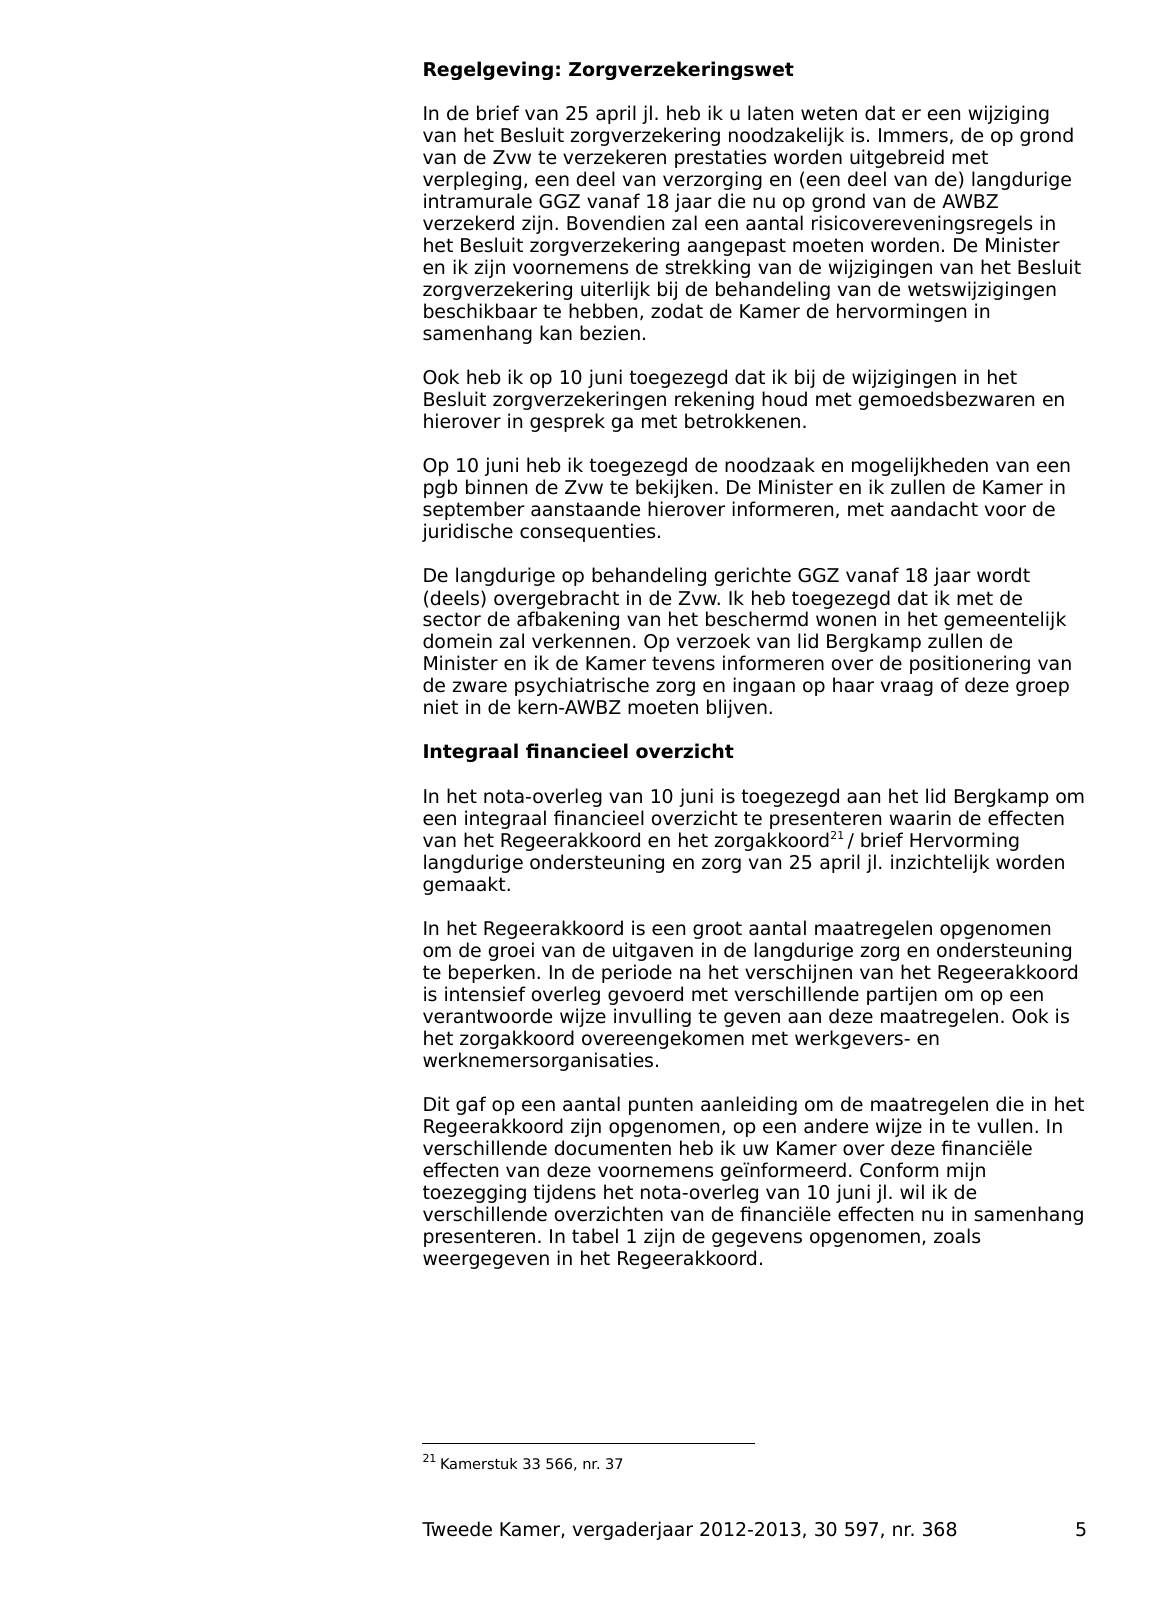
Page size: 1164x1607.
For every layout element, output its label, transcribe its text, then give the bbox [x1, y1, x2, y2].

text Op 10 juni heb ik toegezegd de noodzaak en mogelijkheden van een pgb binnen de Zvw te bekijken. De Minister en ik zullen de Kamer in september aanstaande hierover informeren, met aandacht voor de juridische consequenties. [422, 455, 1087, 543]
text Dit gaf op een aantal punten aanleiding om de maatregelen die in het Regeerakkoord zijn opgenomen, op een andere wijze in te vullen. In verschillende documenten heb ik uw Kamer over deze financiële effecten van deze voornemens geïnformeerd. Conform mijn toezegging tijdens het nota-overleg van 10 juni jl. wil ik de verschillende overzichten van de financiële effecten nu in samenhang presenteren. In tabel 1 zijn de gegevens opgenomen, zoals weergegeven in het Regeerakkoord. [422, 1094, 1087, 1269]
text Ook heb ik op 10 juni toegezegd dat ik bij de wijzigingen in het Besluit zorgverzekeringen rekening houd met gemoedsbezwaren en hierover in gesprek ga met betrokkenen. [422, 367, 1087, 433]
subtitle Integraal financieel overzicht [422, 741, 1087, 763]
text In het nota-overleg van 10 juni is toegezegd aan het lid Bergkamp om een integraal financieel overzicht te presenteren waarin de effecten van het Regeerakkoord en het zorgakkoord/ brief Hervorming langdurige ondersteuning en zorg van 25 april jl. inzichtelijk worden gemaakt. [422, 786, 1087, 896]
text De langdurige op behandeling gerichte GGZ vanaf 18 jaar wordt (deels) overgebracht in de Zvw. Ik heb toegezegd dat ik met de sector de afbakening van het beschermd wonen in het gemeentelijk domein zal verkennen. Op verzoek van lid Bergkamp zullen de Minister en ik de Kamer tevens informeren over de positionering van de zware psychiatrische zorg en ingaan op haar vraag of deze groep niet in de kern-AWBZ moeten blijven. [422, 565, 1087, 719]
subtitle Regelgeving: Zorgverzekeringswet [422, 59, 1087, 81]
text In de brief van 25 april jl. heb ik u laten weten dat er een wijziging van het Besluit zorgverzekering noodzakelijk is. Immers, de op grond van de Zvw te verzekeren prestaties worden uitgebreid met verpleging, een deel van verzorging en (een deel van de) langdurige intramurale GGZ vanaf 18 jaar die nu op grond van de AWBZ verzekerd zijn. Bovendien zal een aantal risicovereveningsregels in het Besluit zorgverzekering aangepast moeten worden. De Minister en ik zijn voornemens de strekking van de wijzigingen van het Besluit zorgverzekering uiterlijk bij de behandeling van de wetswijzigingen beschikbaar te hebben, zodat de Kamer de hervormingen in samenhang kan bezien. [422, 103, 1087, 345]
text In het Regeerakkoord is een groot aantal maatregelen opgenomen om de groei van de uitgaven in de langdurige zorg en ondersteuning te beperken. In de periode na het verschijnen van het Regeerakkoord is intensief overleg gevoerd met verschillende partijen om op een verantwoorde wijze invulling te geven aan deze maatregelen. Ook is het zorgakkoord overeengekomen met werkgevers- en werknemersorganisaties. [422, 918, 1087, 1072]
text Kamerstuk 33 566, nr. 37 [422, 1452, 1087, 1474]
